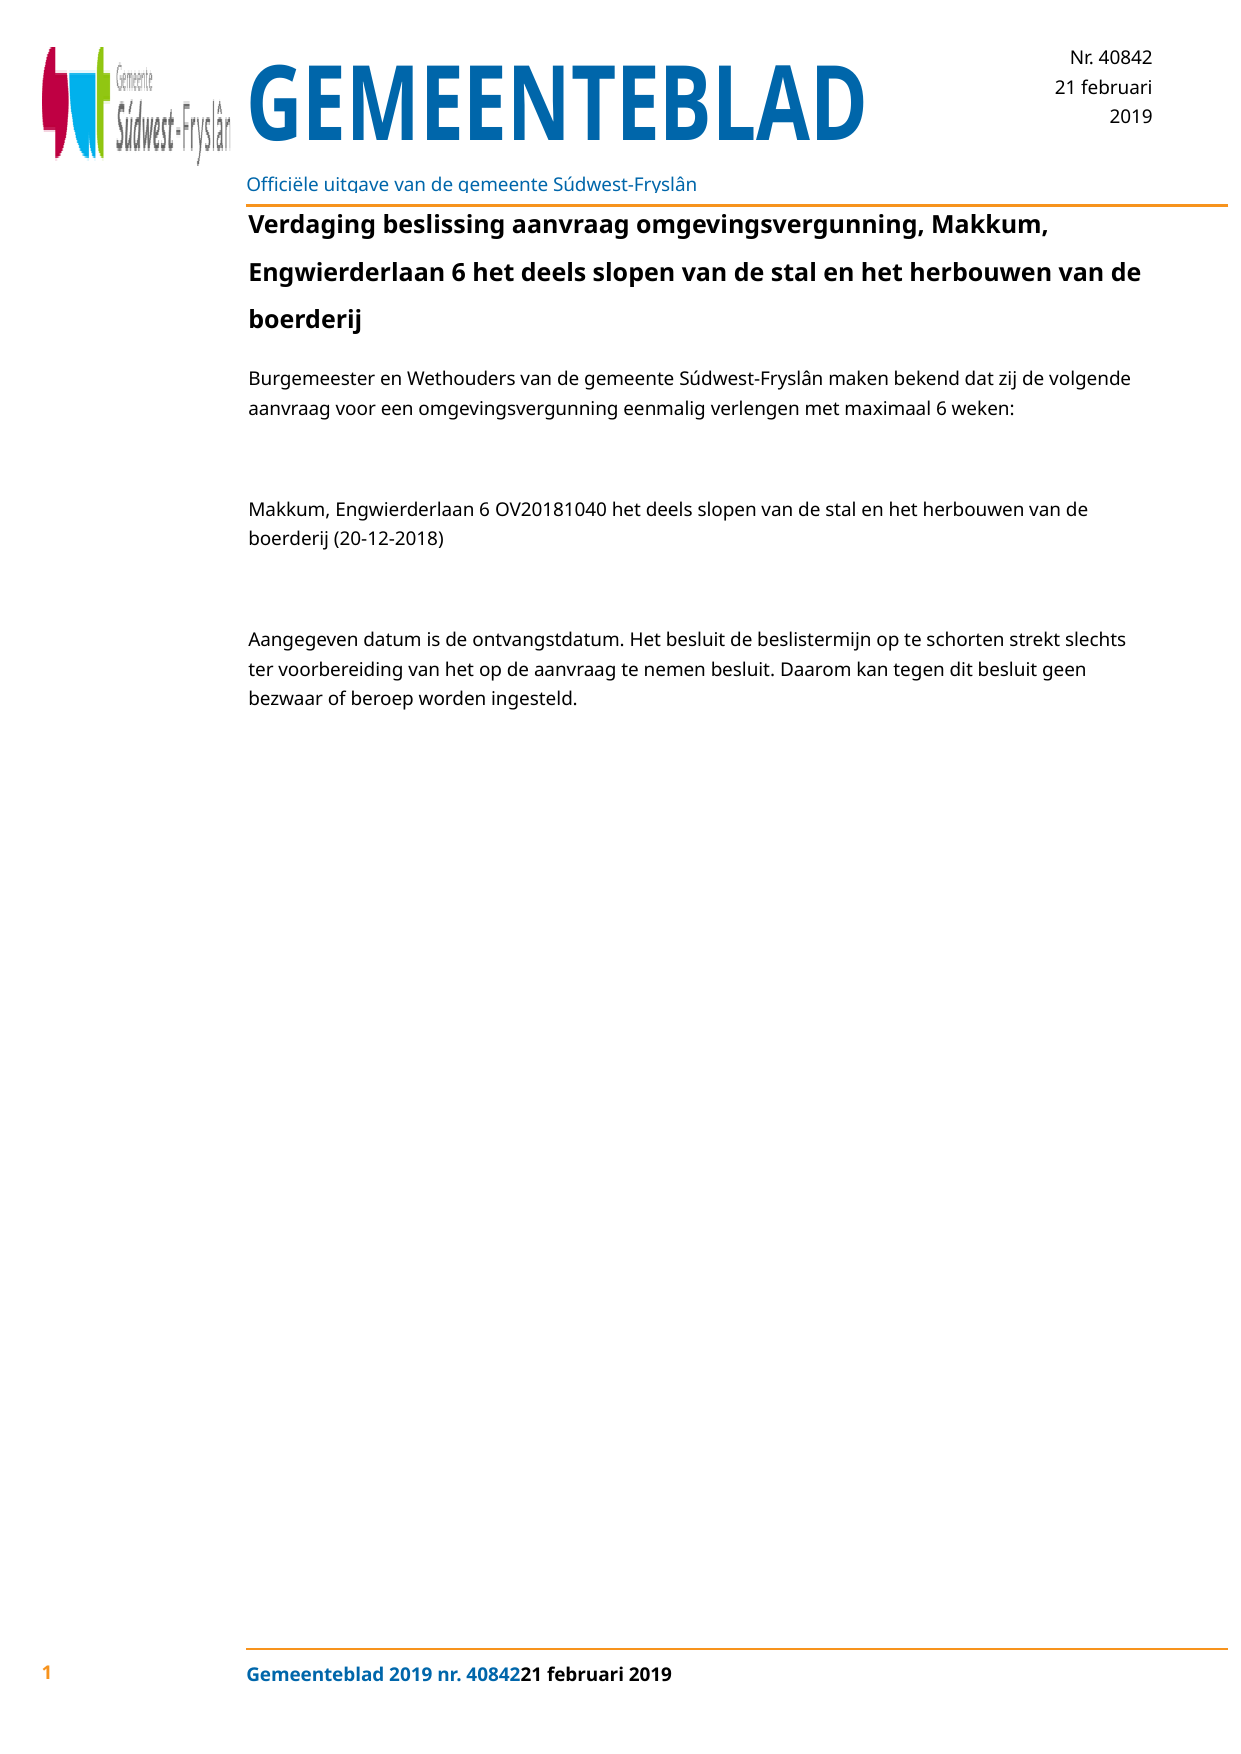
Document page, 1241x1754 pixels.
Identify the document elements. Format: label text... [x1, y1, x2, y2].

text Verdaging beslissing aanvraag omgevingsvergunning, Makkum, Engwierderlaan 6 het deels slopen van de stal en het herbouwen van de boerderij [248, 207, 1152, 336]
picture [41, 47, 231, 172]
text Burgemeester en Wethouders van de gemeente Súdwest-Fryslân maken bekend dat zij de volgende aanvraag voor een omgevingsvergunning eenmalig verlengen met maximaal 6 weken: [248, 366, 1152, 421]
text Aangegeven datum is de ontvangstdatum. Het besluit de beslistermijn op te schorten strekt slechts ter voorbereiding van het op de aanvraag te nemen besluit. Daarom kan tegen dit besluit geen bezwaar of beroep worden ingesteld. [248, 626, 1152, 711]
text Makkum, Engwierderlaan 6 OV20181040 het deels slopen van de stal en het herbouwen van de boerderij (20-12-2018) [248, 496, 1152, 551]
